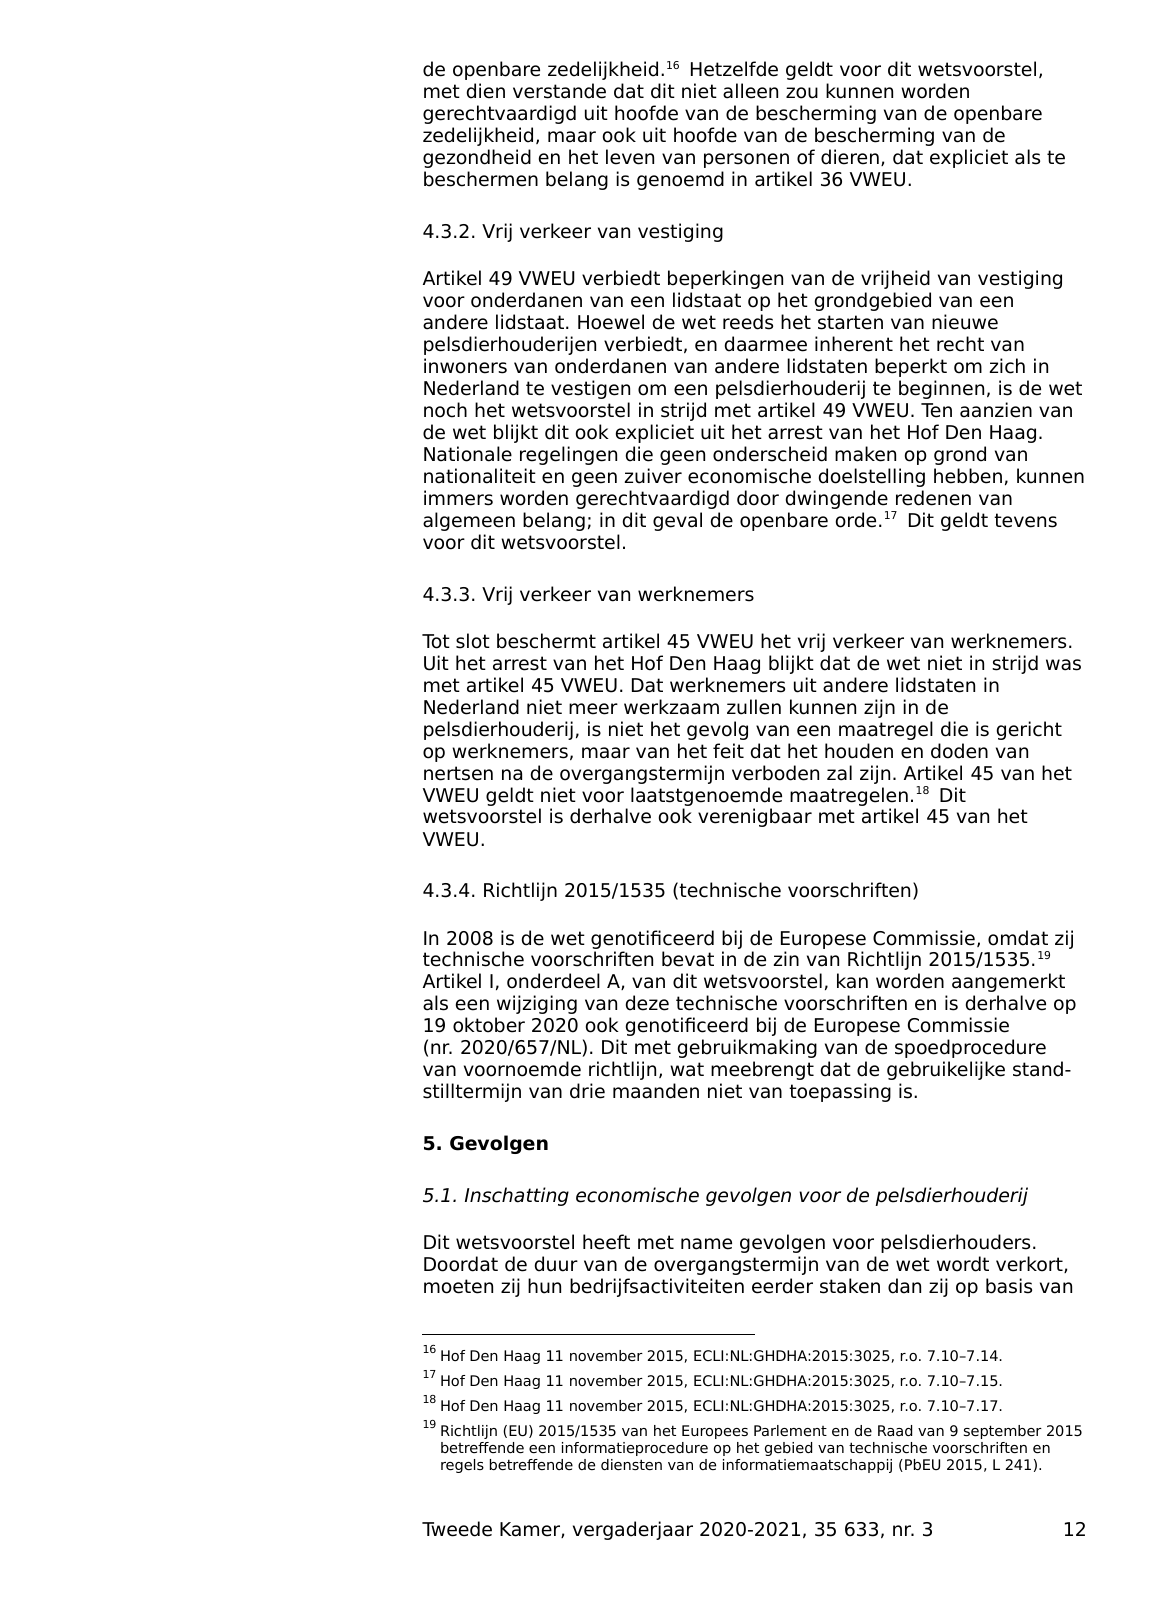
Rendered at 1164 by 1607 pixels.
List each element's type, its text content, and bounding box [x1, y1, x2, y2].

subtitle 4.3.4. Richtlijn 2015/1535 (technische voorschriften) [422, 880, 1087, 902]
subtitle 4.3.3. Vrij verkeer van werknemers [422, 584, 1087, 606]
subtitle 4.3.2. Vrij verkeer van vestiging [422, 221, 1087, 243]
subtitle 5.1. Inschatting economische gevolgen voor de pelsdierhouderij [422, 1185, 1087, 1207]
text Richtlijn (EU) 2015/1535 van het Europees Parlement en de Raad van 9 september 2015 betreffende een informatieprocedure op het gebied van technische voorschriften en regels betreffende de diensten van de informatiemaatschappij (PbEU 2015, L 241). [422, 1418, 1087, 1474]
text Tot slot beschermt artikel 45 VWEU het vrij verkeer van werknemers. Uit het arrest van het Hof Den Haag blijkt dat de wet niet in strijd was met artikel 45 VWEU. Dat werknemers uit andere lidstaten in Nederland niet meer werkzaam zullen kunnen zijn in de pelsdierhouderij, is niet het gevolg van een maatregel die is gericht op werknemers, maar van het feit dat het houden en doden van nertsen na de overgangstermijn verboden zal zijn. Artikel 45 van het VWEU geldt niet voor laatstgenoemde maatregelen. Dit wetsvoorstel is derhalve ook verenigbaar met artikel 45 van het VWEU. [422, 631, 1087, 850]
subtitle 5. Gevolgen [422, 1133, 1087, 1155]
text Hof Den Haag 11 november 2015, ECLI:NL:GHDHA:2015:3025, r.o. 7.10–7.15. [422, 1368, 1087, 1391]
text Dit wetsvoorstel heeft met name gevolgen voor pelsdierhouders. Doordat de duur van de overgangstermijn van de wet wordt verkort, moeten zij hun bedrijfsactiviteiten eerder staken dan zij op basis van [422, 1232, 1087, 1298]
text In 2008 is de wet genotificeerd bij de Europese Commissie, omdat zij technische voorschriften bevat in de zin van Richtlijn 2015/1535. Artikel I, onderdeel A, van dit wetsvoorstel, kan worden aangemerkt als een wijziging van deze technische voorschriften en is derhalve op 19 oktober 2020 ook genotificeerd bij de Europese Commissie (nr. 2020/657/NL). Dit met gebruikmaking van de spoedprocedure van voornoemde richtlijn, wat meebrengt dat de gebruikelijke stand-stilltermijn van drie maanden niet van toepassing is. [422, 927, 1087, 1103]
text de openbare zedelijkheid. Hetzelfde geldt voor dit wetsvoorstel, met dien verstande dat dit niet alleen zou kunnen worden gerechtvaardigd uit hoofde van de bescherming van de openbare zedelijkheid, maar ook uit hoofde van de bescherming van de gezondheid en het leven van personen of dieren, dat expliciet als te beschermen belang is genoemd in artikel 36 VWEU. [422, 59, 1087, 191]
text Hof Den Haag 11 november 2015, ECLI:NL:GHDHA:2015:3025, r.o. 7.10–7.14. [422, 1343, 1087, 1366]
text Hof Den Haag 11 november 2015, ECLI:NL:GHDHA:2015:3025, r.o. 7.10–7.17. [422, 1393, 1087, 1416]
text Artikel 49 VWEU verbiedt beperkingen van de vrijheid van vestiging voor onderdanen van een lidstaat op het grondgebied van een andere lidstaat. Hoewel de wet reeds het starten van nieuwe pelsdierhouderijen verbiedt, en daarmee inherent het recht van inwoners van onderdanen van andere lidstaten beperkt om zich in Nederland te vestigen om een pelsdierhouderij te beginnen, is de wet noch het wetsvoorstel in strijd met artikel 49 VWEU. Ten aanzien van de wet blijkt dit ook expliciet uit het arrest van het Hof Den Haag. Nationale regelingen die geen onderscheid maken op grond van nationaliteit en geen zuiver economische doelstelling hebben, kunnen immers worden gerechtvaardigd door dwingende redenen van algemeen belang; in dit geval de openbare orde. Dit geldt tevens voor dit wetsvoorstel. [422, 268, 1087, 554]
